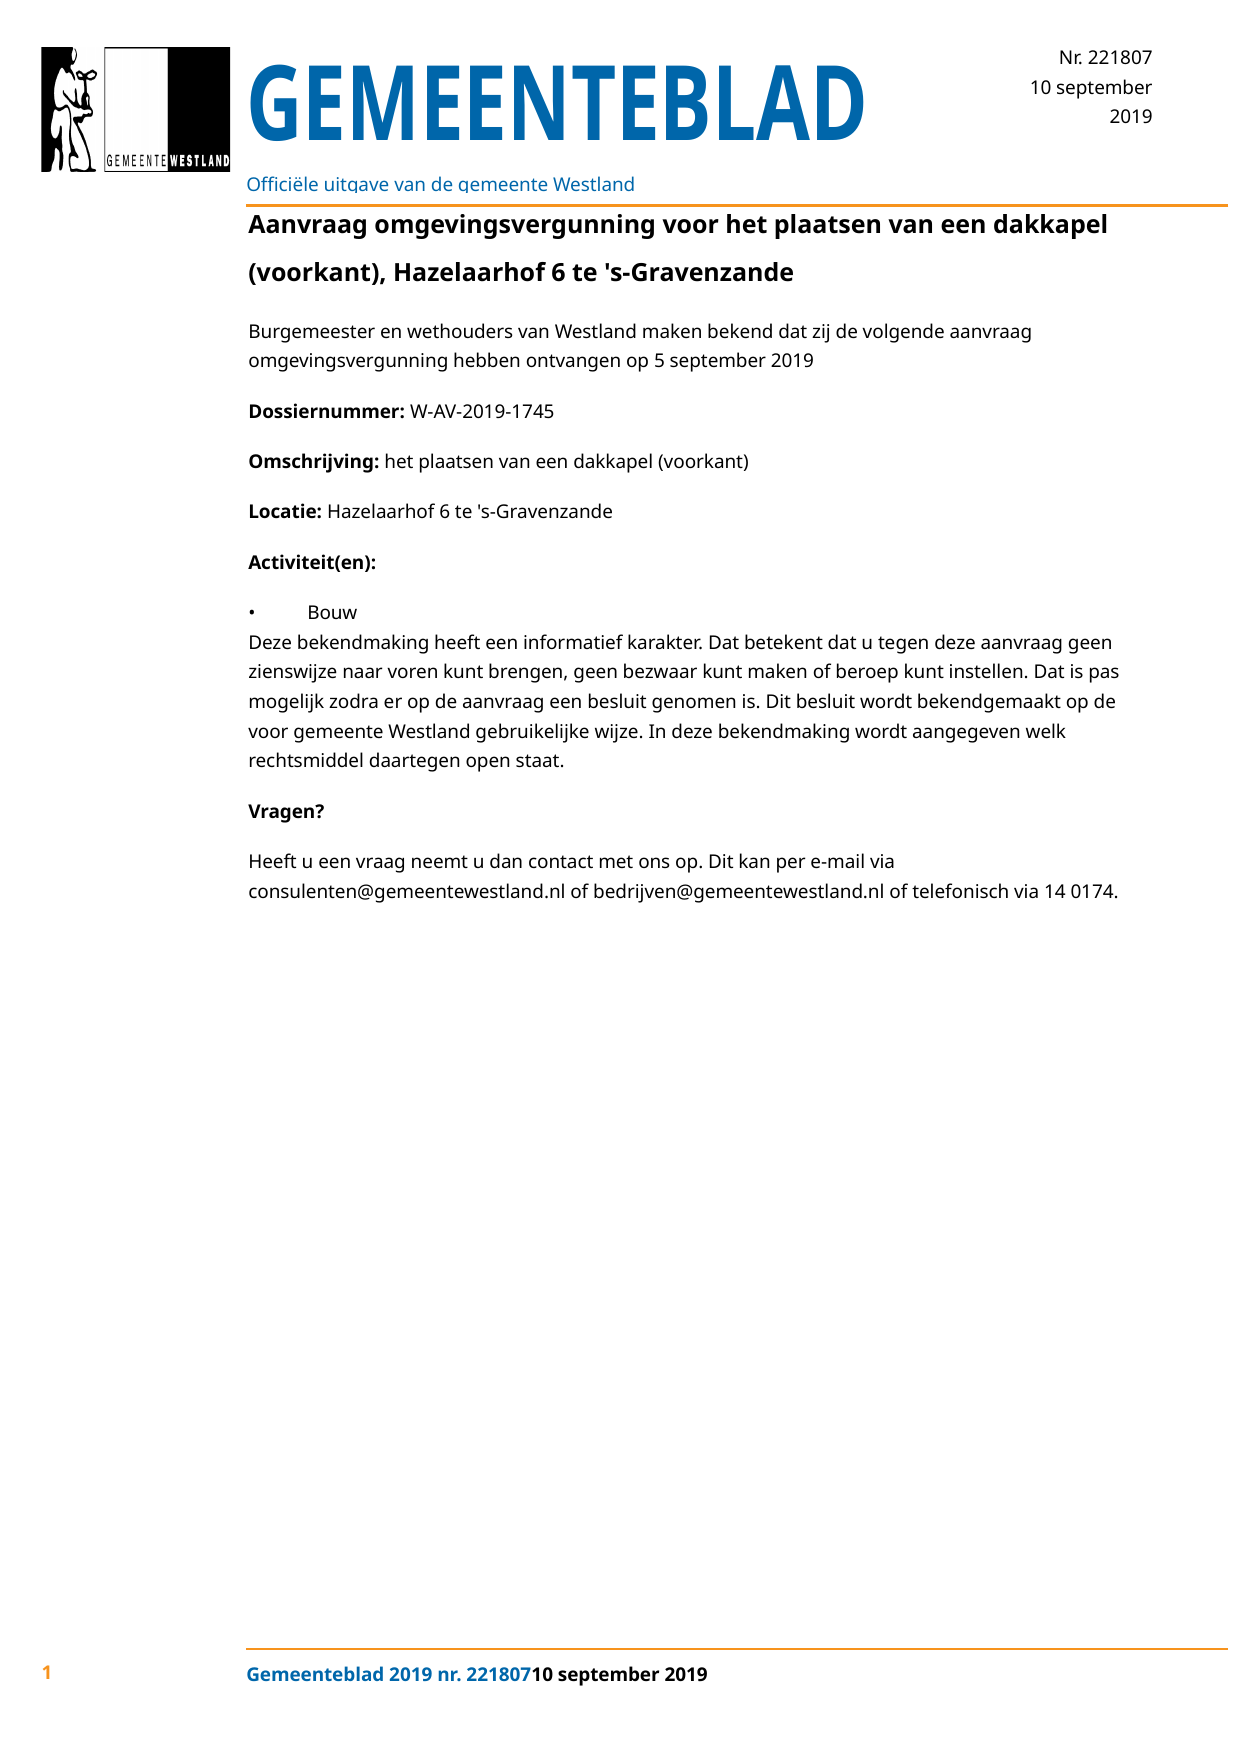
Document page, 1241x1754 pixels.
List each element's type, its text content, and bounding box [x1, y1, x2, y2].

picture [41, 47, 231, 172]
text Activiteit(en): [248, 549, 1152, 575]
list Bouw [248, 599, 1152, 625]
text Vragen? [248, 798, 1152, 824]
text Omschrijving: het plaatsen van een dakkapel (voorkant) [248, 448, 1152, 474]
text Aanvraag omgevingsvergunning voor het plaatsen van een dakkapel (voorkant), Hazelaarhof 6 te 's-Gravenzande [248, 207, 1152, 288]
text Dossiernummer: W-AV-2019-1745 [248, 398, 1152, 424]
text Deze bekendmaking heeft een informatief karakter. Dat betekent dat u tegen deze aanvraag geen zienswijze naar voren kunt brengen, geen bezwaar kunt maken of beroep kunt instellen. Dat is pas mogelijk zodra er op de aanvraag een besluit genomen is. Dit besluit wordt bekendgemaakt op de voor gemeente Westland gebruikelijke wijze. In deze bekendmaking wordt aangegeven welk rechtsmiddel daartegen open staat. [248, 629, 1152, 773]
text Burgemeester en wethouders van Westland maken bekend dat zij de volgende aanvraag omgevingsvergunning hebben ontvangen op 5 september 2019 [248, 318, 1152, 373]
text Locatie: Hazelaarhof 6 te 's-Gravenzande [248, 499, 1152, 524]
text Heeft u een vraag neemt u dan contact met ons op. Dit kan per e-mail via consulenten@gemeentewestland.nl of bedrijven@gemeentewestland.nl of telefonisch via 14 0174. [248, 848, 1152, 904]
